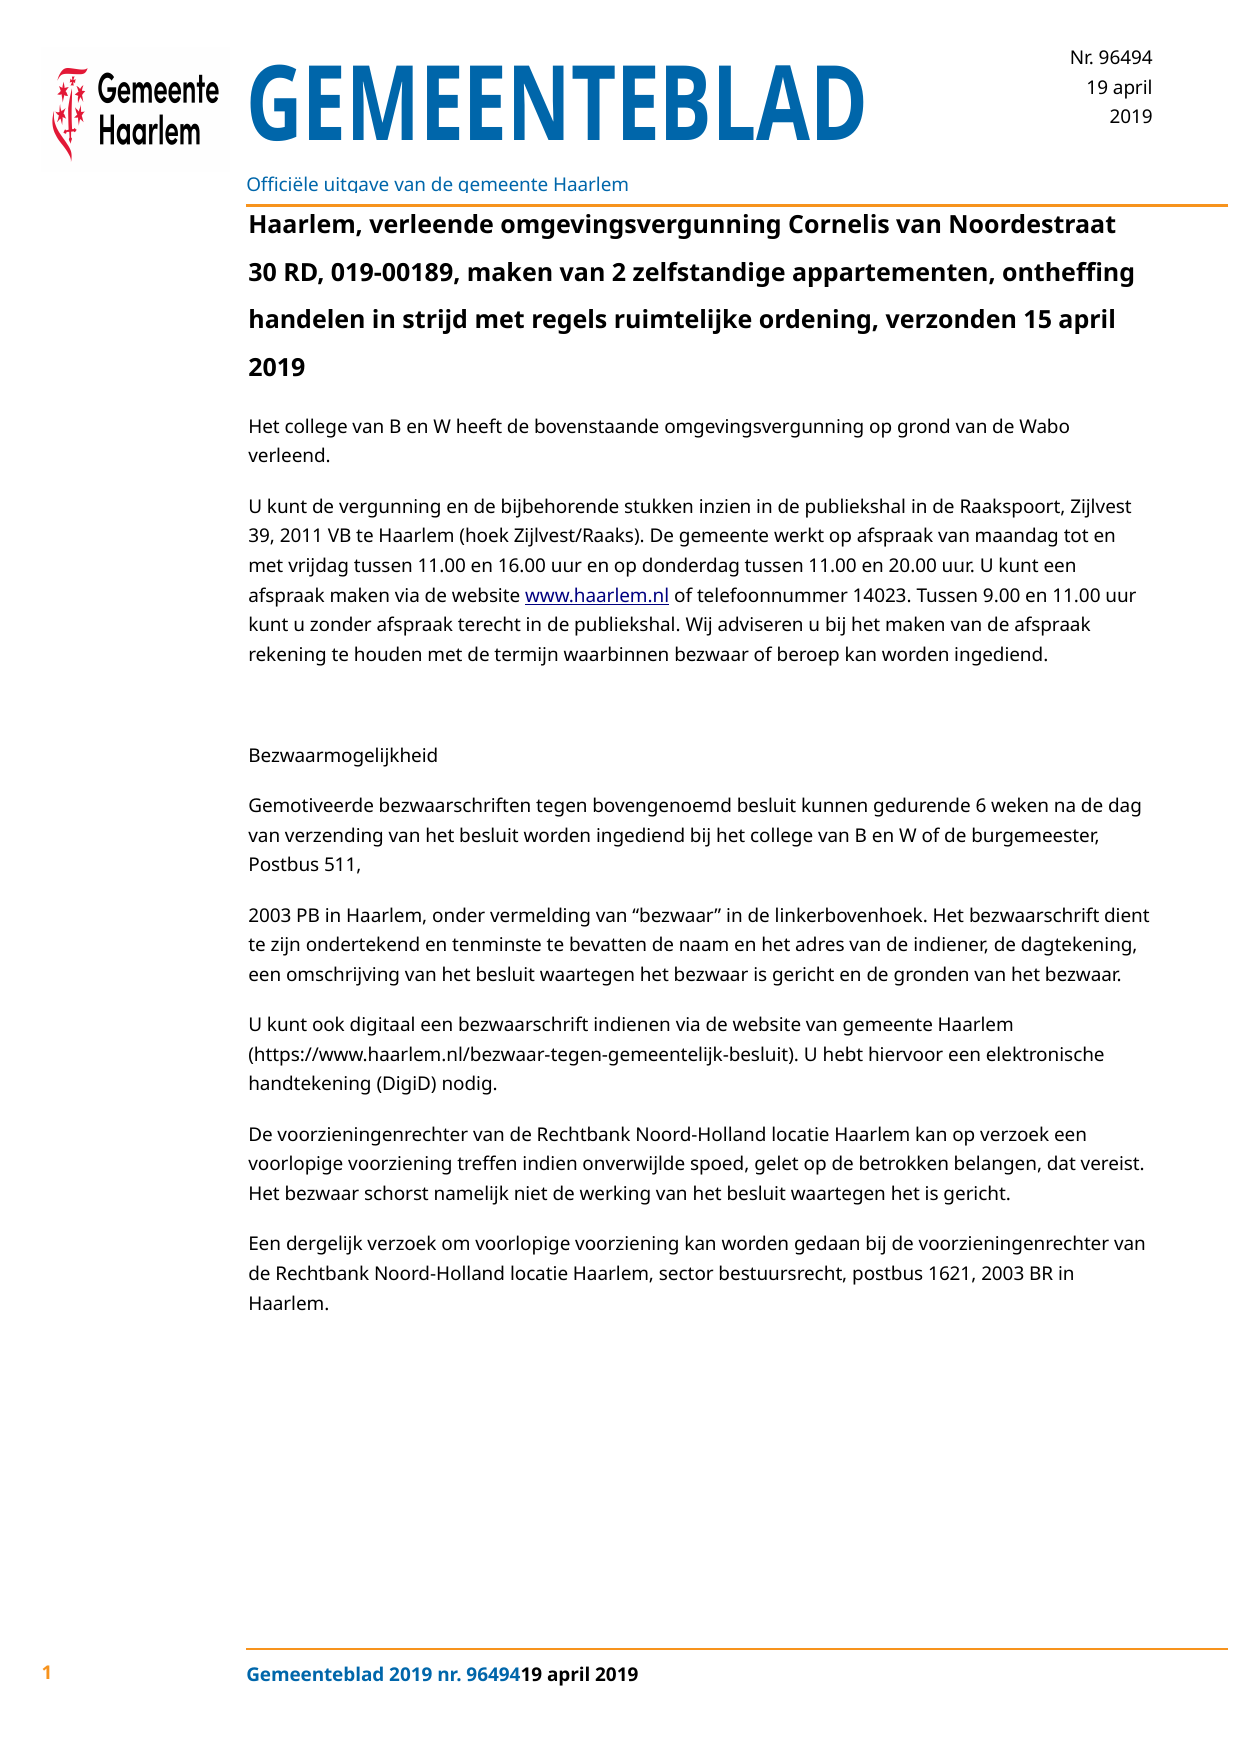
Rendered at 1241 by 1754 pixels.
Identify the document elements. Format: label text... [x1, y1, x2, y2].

text Een dergelijk verzoek om voorlopige voorziening kan worden gedaan bij de voorzieningenrechter van de Rechtbank Noord-Holland locatie Haarlem, sector bestuursrecht, postbus 1621, 2003 BR in Haarlem. [248, 1231, 1152, 1316]
text U kunt ook digitaal een bezwaarschrift indienen via de website van gemeente Haarlem (https://www.haarlem.nl/bezwaar-tegen-gemeentelijk-besluit). U hebt hiervoor een elektronische handtekening (DigiD) nodig. [248, 1011, 1152, 1096]
text U kunt de vergunning en de bijbehorende stukken inzien in de publiekshal in de Raakspoort, Zijlvest 39, 2011 VB te Haarlem (hoek Zijlvest/Raaks). De gemeente werkt op afspraak van maandag tot en met vrijdag tussen 11.00 en 16.00 uur en op donderdag tussen 11.00 en 20.00 uur. U kunt een afspraak maken via de website www.haarlem.nl of telefoonnummer 14023. Tussen 9.00 en 11.00 uur kunt u zonder afspraak terecht in de publiekshal. Wij adviseren u bij het maken van de afspraak rekening te houden met de termijn waarbinnen bezwaar of beroep kan worden ingediend. [248, 493, 1152, 667]
text De voorzieningenrechter van de Rechtbank Noord-Holland locatie Haarlem kan op verzoek een voorlopige voorziening treffen indien onverwijlde spoed, gelet op de betrokken belangen, dat vereist. Het bezwaar schorst namelijk niet de werking van het besluit waartegen het is gericht. [248, 1121, 1152, 1206]
text Haarlem, verleende omgevingsvergunning Cornelis van Noordestraat 30 RD, 019-00189, maken van 2 zelfstandige appartementen, ontheffing handelen in strijd met regels ruimtelijke ordening, verzonden 15 april 2019 [248, 207, 1152, 384]
text Het college van B en W heeft de bovenstaande omgevingsvergunning op grond van de Wabo verleend. [248, 413, 1152, 468]
text Bezwaarmogelijkheid [248, 742, 1152, 768]
text Gemotiveerde bezwaarschriften tegen bovengenoemd besluit kunnen gedurende 6 weken na de dag van verzending van het besluit worden ingediend bij het college van B en W of de burgemeester, Postbus 511, [248, 792, 1152, 877]
picture [41, 47, 231, 172]
text 2003 PB in Haarlem, onder vermelding van “bezwaar” in de linkerbovenhoek. Het bezwaarschrift dient te zijn ondertekend en tenminste te bevatten de naam en het adres van de indiener, de dagtekening, een omschrijving van het besluit waartegen het bezwaar is gericht en de gronden van het bezwaar. [248, 902, 1152, 987]
